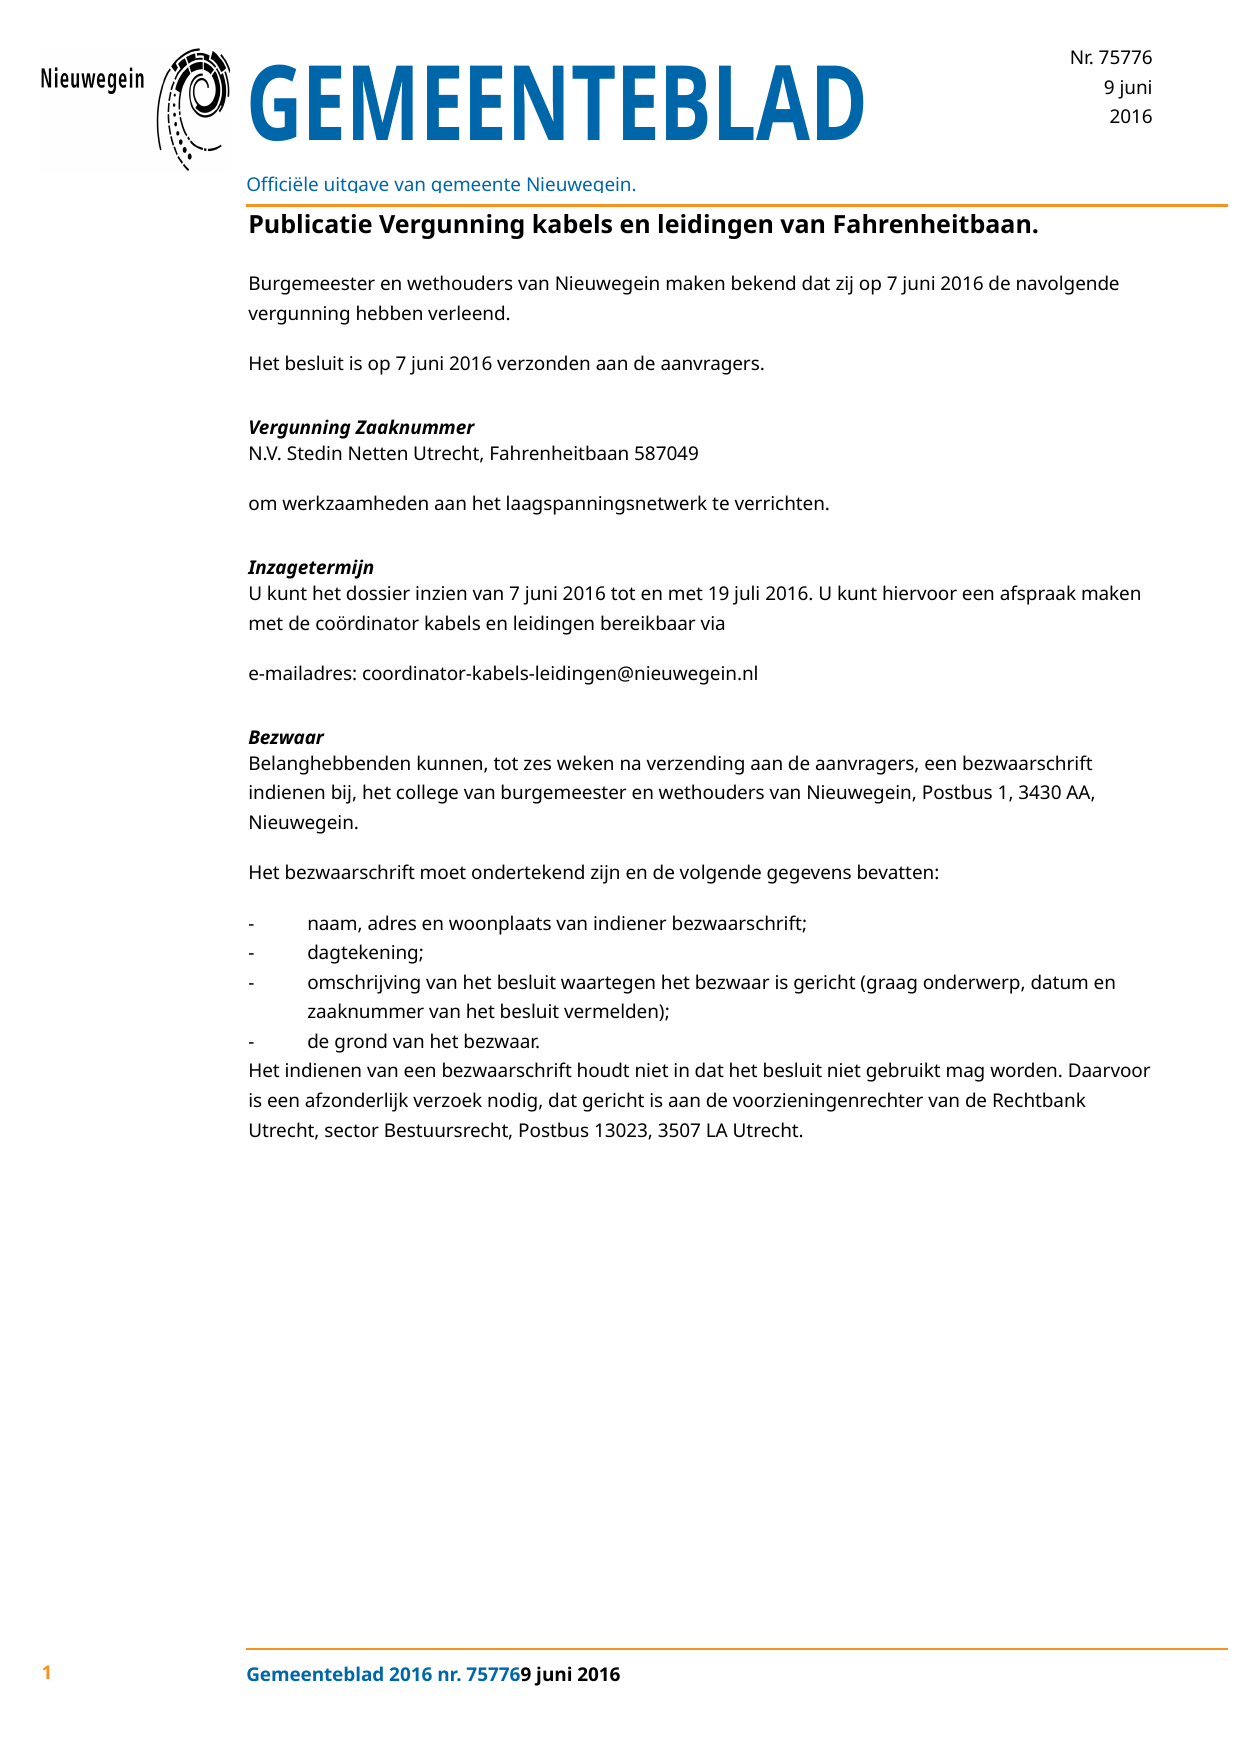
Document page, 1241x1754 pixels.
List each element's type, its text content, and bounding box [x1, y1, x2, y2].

text Het indienen van een bezwaarschrift houdt niet in dat het besluit niet gebruikt mag worden. Daarvoor is een afzonderlijk verzoek nodig, dat gericht is aan de voorzieningenrechter van de Rechtbank Utrecht, sector Bestuursrecht, Postbus 13023, 3507 LA Utrecht. [248, 1058, 1152, 1143]
list dagtekening; [248, 939, 1152, 965]
text Inzagetermijn [248, 554, 1152, 580]
picture [41, 47, 231, 172]
text N.V. Stedin Netten Utrecht, Fahrenheitbaan 587049 [248, 440, 1152, 466]
text Burgemeester en wethouders van Nieuwegein maken bekend dat zij op 7 juni 2016 de navolgende vergunning hebben verleend. [248, 270, 1152, 326]
list de grond van het bezwaar. [248, 1028, 1152, 1054]
text e-mailadres: coordinator-kabels-leidingen@nieuwegein.nl [248, 660, 1152, 686]
text Belanghebbenden kunnen, tot zes weken na verzending aan de aanvragers, een bezwaarschrift indienen bij, het college van burgemeester en wethouders van Nieuwegein, Postbus 1, 3430 AA, Nieuwegein. [248, 750, 1152, 835]
text Publicatie Vergunning kabels en leidingen van Fahrenheitbaan. [248, 207, 1152, 241]
text om werkzaamheden aan het laagspanningsnetwerk te verrichten. [248, 490, 1152, 516]
list naam, adres en woonplaats van indiener bezwaarschrift; [248, 910, 1152, 936]
list omschrijving van het besluit waartegen het bezwaar is gericht (graag onderwerp, datum en zaaknummer van het besluit vermelden); [248, 969, 1152, 1024]
text Vergunning Zaaknummer [248, 414, 1152, 440]
text Het bezwaarschrift moet ondertekend zijn en de volgende gegevens bevatten: [248, 859, 1152, 885]
text U kunt het dossier inzien van 7 juni 2016 tot en met 19 juli 2016. U kunt hiervoor een afspraak maken met de coördinator kabels en leidingen bereikbaar via [248, 580, 1152, 635]
text Het besluit is op 7 juni 2016 verzonden aan de aanvragers. [248, 350, 1152, 376]
text Bezwaar [248, 724, 1152, 750]
